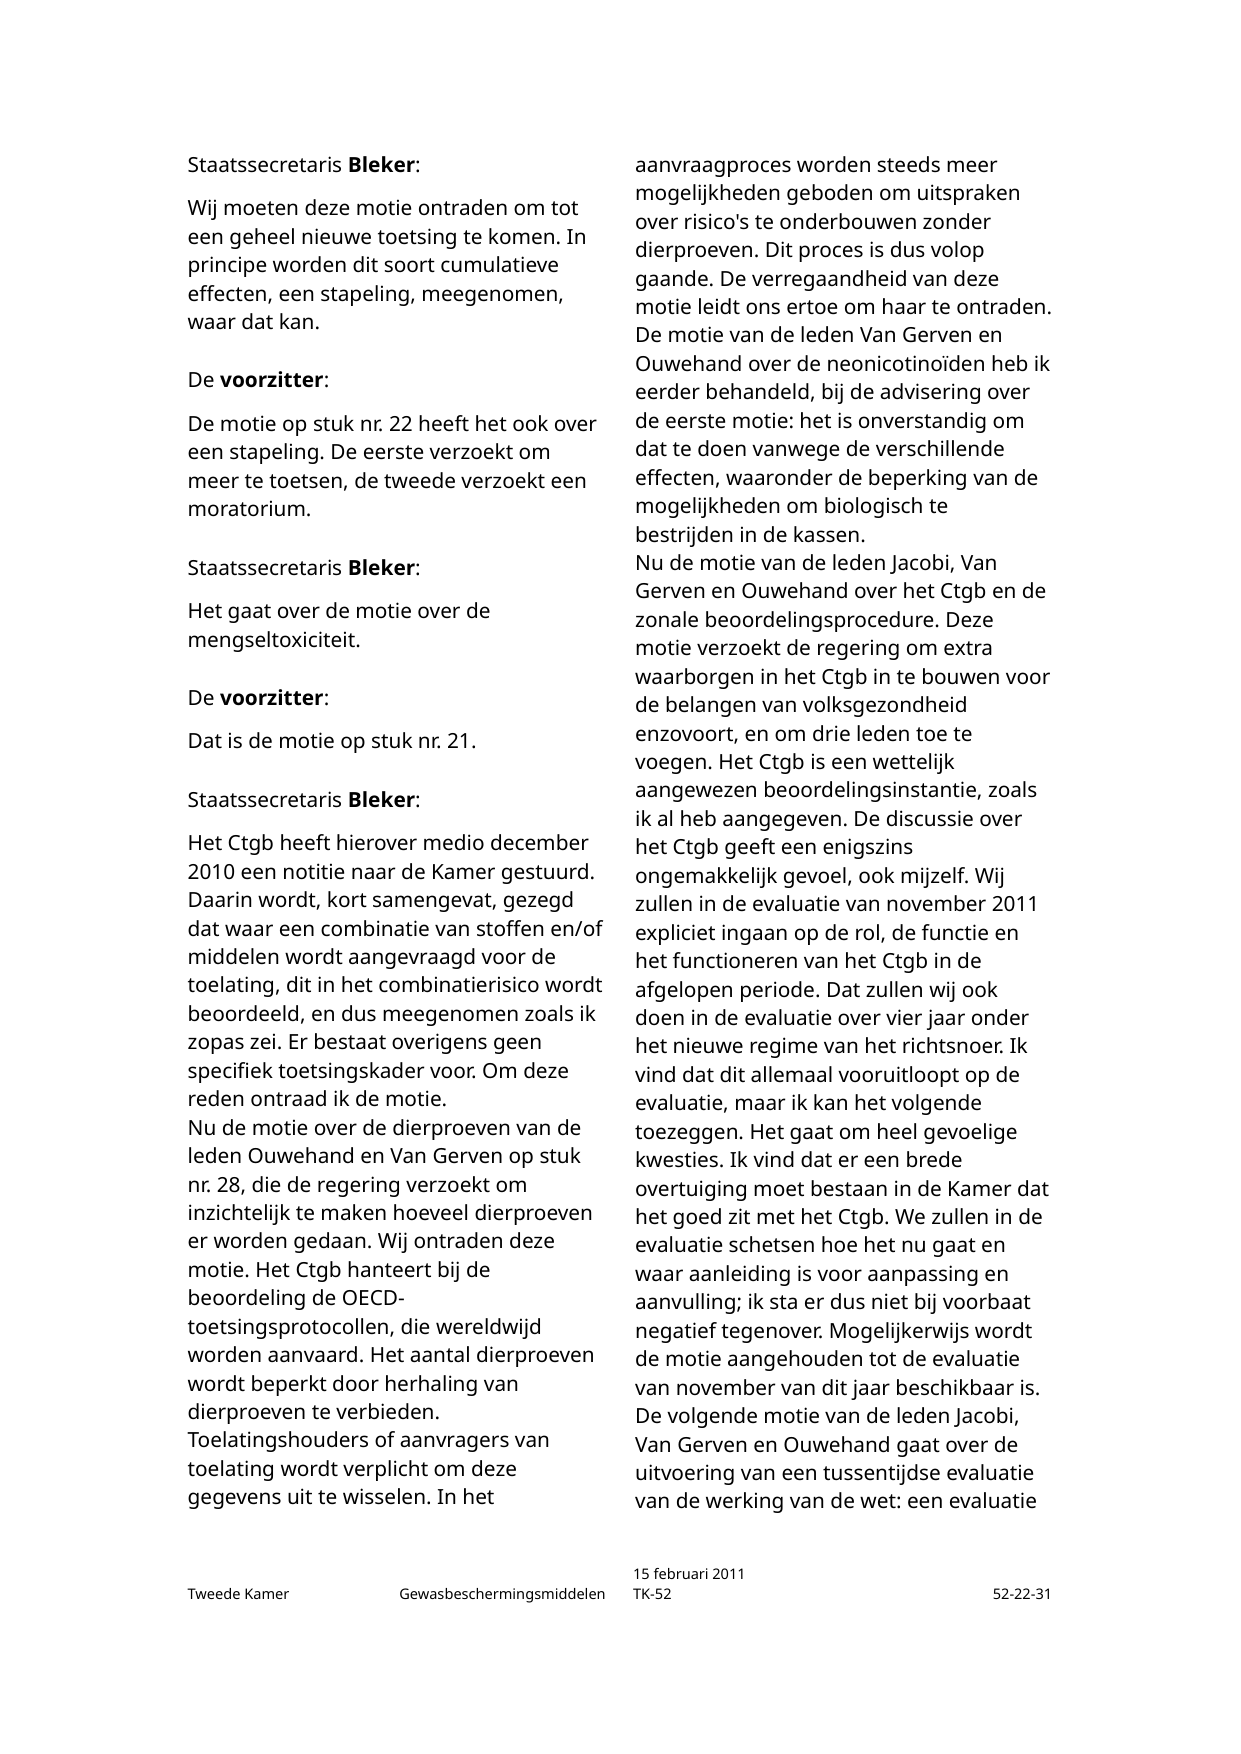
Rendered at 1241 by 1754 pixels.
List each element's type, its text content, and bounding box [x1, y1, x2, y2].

text Het gaat over de motie over de mengseltoxiciteit. [187, 596, 605, 653]
text Staatssecretaris Bleker: [187, 553, 605, 581]
text De voorzitter: [187, 366, 605, 394]
text De volgende motie van de leden Jacobi, Van Gerven en Ouwehand gaat over de uitvoering van een tussentijdse evaluatie van de werking van de wet: een evaluatie [635, 1401, 1053, 1515]
text Staatssecretaris Bleker: [187, 785, 605, 813]
text Wij moeten deze motie ontraden om tot een geheel nieuwe toetsing te komen. In principe worden dit soort cumulatieve effecten, een stapeling, meegenomen, waar dat kan. [187, 193, 605, 336]
text De voorzitter: [187, 683, 605, 712]
text Het Ctgb heeft hierover medio december 2010 een notitie naar de Kamer gestuurd. Daarin wordt, kort samengevat, gezegd dat waar een combinatie van stoffen en/of middelen wordt aangevraagd voor de toelating, dit in het combinatierisico wordt beoordeeld, en dus meegenomen zoals ik zopas zei. Er bestaat overigens geen specifiek toetsingskader voor. Om deze reden ontraad ik de motie. [187, 828, 605, 1113]
text Staatssecretaris Bleker: [187, 150, 605, 178]
text aanvraagproces worden steeds meer mogelijkheden geboden om uitspraken over risico's te onderbouwen zonder dierproeven. Dit proces is dus volop gaande. De verregaandheid van deze motie leidt ons ertoe om haar te ontraden. [635, 150, 1053, 321]
text Nu de motie van de leden Jacobi, Van Gerven en Ouwehand over het Ctgb en de zonale beoordelingsprocedure. Deze motie verzoekt de regering om extra waarborgen in het Ctgb in te bouwen voor de belangen van volksgezondheid enzovoort, en om drie leden toe te voegen. Het Ctgb is een wettelijk aangewezen beoordelingsinstantie, zoals ik al heb aangegeven. De discussie over het Ctgb geeft een enigszins ongemakkelijk gevoel, ook mijzelf. Wij zullen in de evaluatie van november 2011 expliciet ingaan op de rol, de functie en het functioneren van het Ctgb in de afgelopen periode. Dat zullen wij ook doen in de evaluatie over vier jaar onder het nieuwe regime van het richtsnoer. Ik vind dat dit allemaal vooruitloopt op de evaluatie, maar ik kan het volgende toezeggen. Het gaat om heel gevoelige kwesties. Ik vind dat er een brede overtuiging moet bestaan in de Kamer dat het goed zit met het Ctgb. We zullen in de evaluatie schetsen hoe het nu gaat en waar aanleiding is voor aanpassing en aanvulling; ik sta er dus niet bij voorbaat negatief tegenover. Mogelijkerwijs wordt de motie aangehouden tot de evaluatie van november van dit jaar beschikbaar is. [635, 548, 1053, 1401]
text Dat is de motie op stuk nr. 21. [187, 727, 605, 755]
text Nu de motie over de dierproeven van de leden Ouwehand en Van Gerven op stuk nr. 28, die de regering verzoekt om inzichtelijk te maken hoeveel dierproeven er worden gedaan. Wij ontraden deze motie. Het Ctgb hanteert bij de beoordeling de OECD-toetsingsprotocollen, die wereldwijd worden aanvaard. Het aantal dierproeven wordt beperkt door herhaling van dierproeven te verbieden. Toelatingshouders of aanvragers van toelating wordt verplicht om deze gegevens uit te wisselen. In het [187, 1113, 605, 1511]
text De motie van de leden Van Gerven en Ouwehand over de neonicotinoïden heb ik eerder behandeld, bij de advisering over de eerste motie: het is onverstandig om dat te doen vanwege de verschillende effecten, waaronder de beperking van de mogelijkheden om biologisch te bestrijden in de kassen. [635, 321, 1053, 548]
text De motie op stuk nr. 22 heeft het ook over een stapeling. De eerste verzoekt om meer te toetsen, de tweede verzoekt een moratorium. [187, 409, 605, 523]
